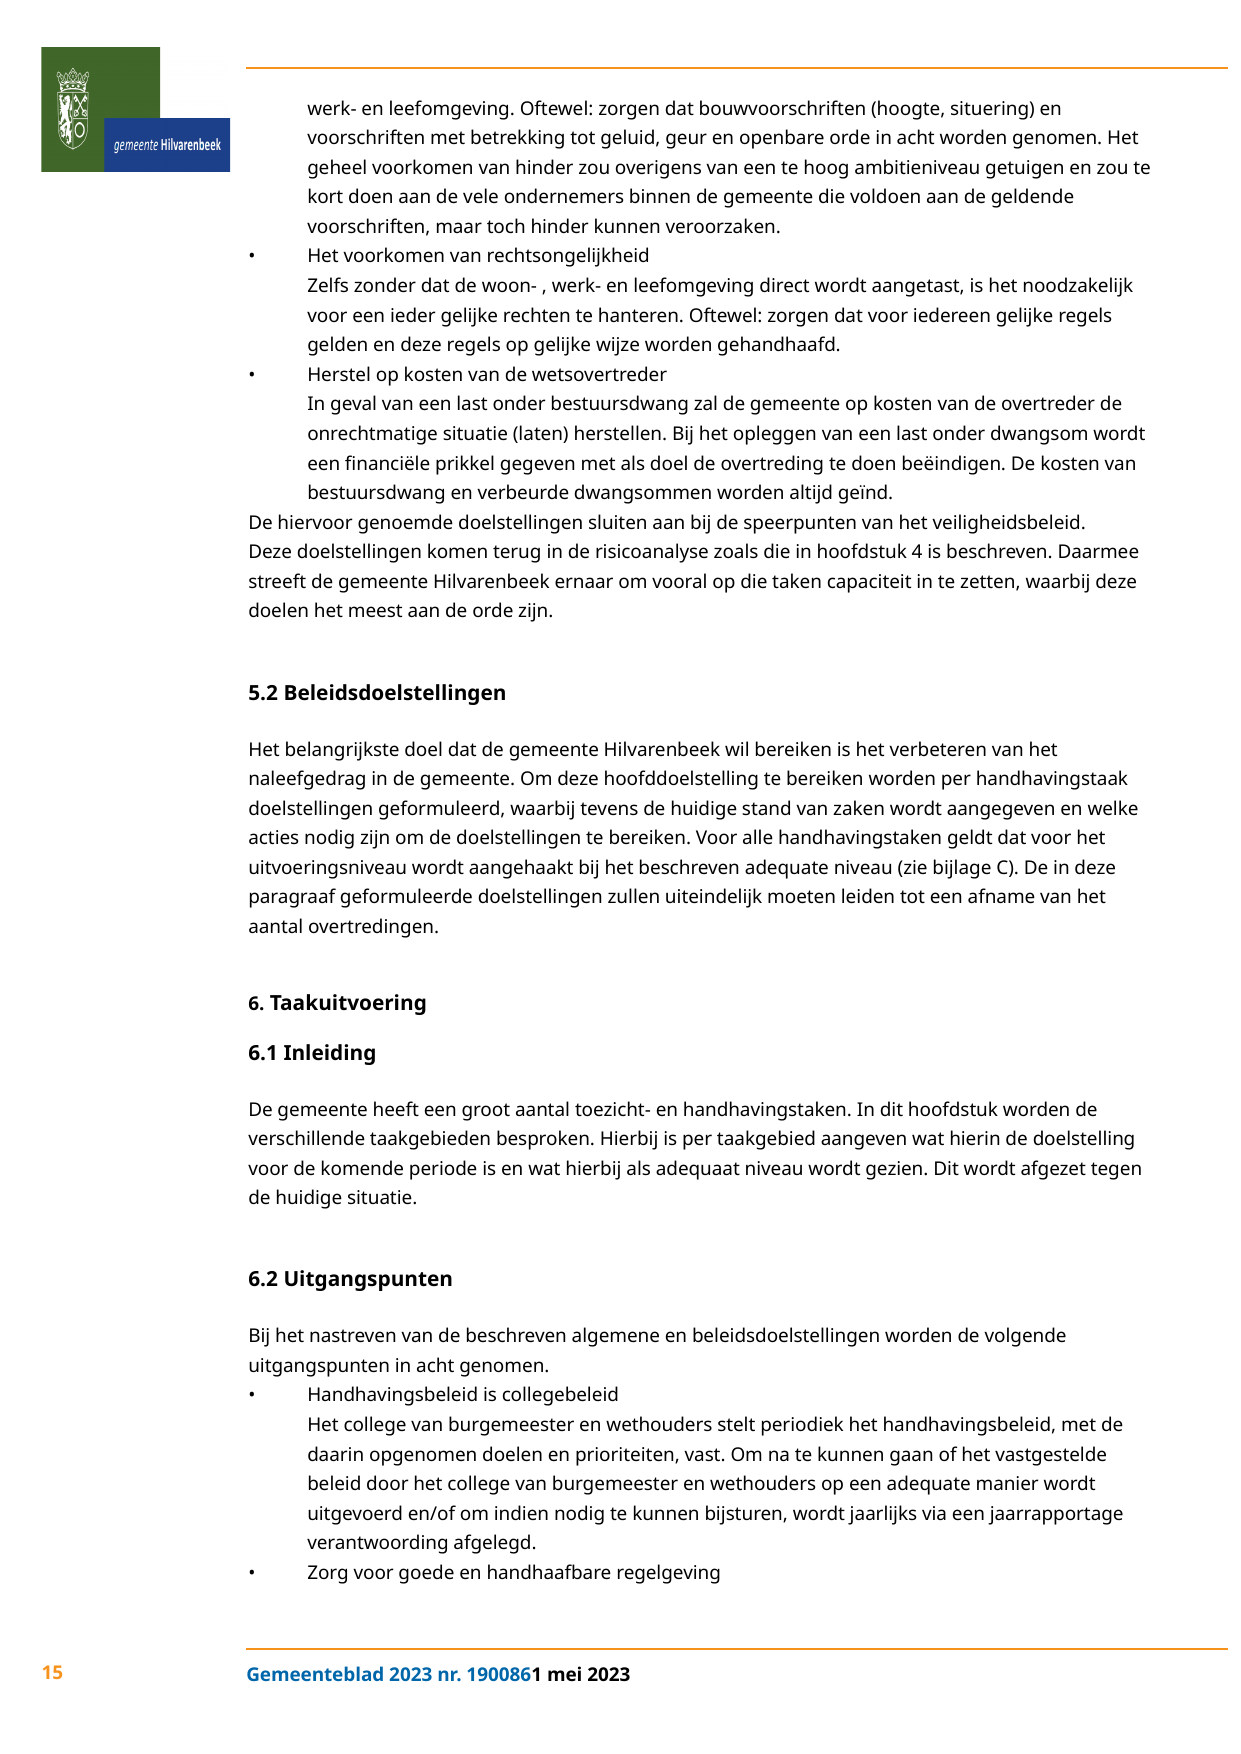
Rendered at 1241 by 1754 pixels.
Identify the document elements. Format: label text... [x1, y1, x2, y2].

text Bij het nastreven van de beschreven algemene en beleidsdoelstellingen worden de volgende uitgangspunten in acht genomen. [248, 1322, 1152, 1378]
list Het voorkomen van rechtsongelijkheid [248, 243, 1152, 268]
text 5.2 Beleidsdoelstellingen [248, 678, 1152, 706]
list Handhavingsbeleid is collegebeleid [248, 1382, 1152, 1407]
text Het belangrijkste doel dat de gemeente Hilvarenbeek wil bereiken is het verbeteren van het naleefgedrag in de gemeente. Om deze hoofddoelstelling te bereiken worden per handhavingstaak doelstellingen geformuleerd, waarbij tevens de huidige stand van zaken wordt aangegeven en welke acties nodig zijn om de doelstellingen te bereiken. Voor alle handhavingstaken geldt dat voor het uitvoeringsniveau wordt aangehaakt bij het beschreven adequate niveau (zie bijlage C). De in deze paragraaf geformuleerde doelstellingen zullen uiteindelijk moeten leiden tot een afname van het aantal overtredingen. [248, 736, 1152, 939]
picture [41, 47, 231, 172]
list Herstel op kosten van de wetsovertreder [248, 361, 1152, 387]
text 6. Taakuitvoering [248, 988, 1152, 1017]
list In geval van een last onder bestuursdwang zal de gemeente op kosten van de overtreder de onrechtmatige situatie (laten) herstellen. Bij het opleggen van een last onder dwangsom wordt een financiële prikkel gegeven met als doel de overtreding te doen beëindigen. De kosten van bestuursdwang en verbeurde dwangsommen worden altijd geïnd. [248, 391, 1152, 505]
text 6.2 Uitgangspunten [248, 1264, 1152, 1293]
list Zorg voor goede en handhaafbare regelgeving [248, 1559, 1152, 1585]
text Deze doelstellingen komen terug in de risicoanalyse zoals die in hoofdstuk 4 is beschreven. Daarmee streeft de gemeente Hilvarenbeek ernaar om vooral op die taken capaciteit in te zetten, waarbij deze doelen het meest aan de orde zijn. [248, 538, 1152, 623]
list Het college van burgemeester en wethouders stelt periodiek het handhavingsbeleid, met de daarin opgenomen doelen en prioriteiten, vast. Om na te kunnen gaan of het vastgestelde beleid door het college van burgemeester en wethouders op een adequate manier wordt uitgevoerd en/of om indien nodig te kunnen bijsturen, wordt jaarlijks via een jaarrapportage verantwoording afgelegd. [248, 1411, 1152, 1555]
text 6.1 Inleiding [248, 1038, 1152, 1066]
list Zelfs zonder dat de woon- , werk- en leefomgeving direct wordt aangetast, is het noodzakelijk voor een ieder gelijke rechten te hanteren. Oftewel: zorgen dat voor iedereen gelijke regels gelden en deze regels op gelijke wijze worden gehandhaafd. [248, 272, 1152, 357]
text De gemeente heeft een groot aantal toezicht- en handhavingstaken. In dit hoofdstuk worden de verschillende taakgebieden besproken. Hierbij is per taakgebied aangeven wat hierin de doelstelling voor de komende periode is en wat hierbij als adequaat niveau wordt gezien. Dit wordt afgezet tegen de huidige situatie. [248, 1096, 1152, 1210]
text De hiervoor genoemde doelstellingen sluiten aan bij de speerpunten van het veiligheidsbeleid. [248, 509, 1152, 535]
list werk- en leefomgeving. Oftewel: zorgen dat bouwvoorschriften (hoogte, situering) en voorschriften met betrekking tot geluid, geur en openbare orde in acht worden genomen. Het geheel voorkomen van hinder zou overigens van een te hoog ambitieniveau getuigen en zou te kort doen aan de vele ondernemers binnen de gemeente die voldoen aan de geldende voorschriften, maar toch hinder kunnen veroorzaken. [248, 95, 1152, 239]
